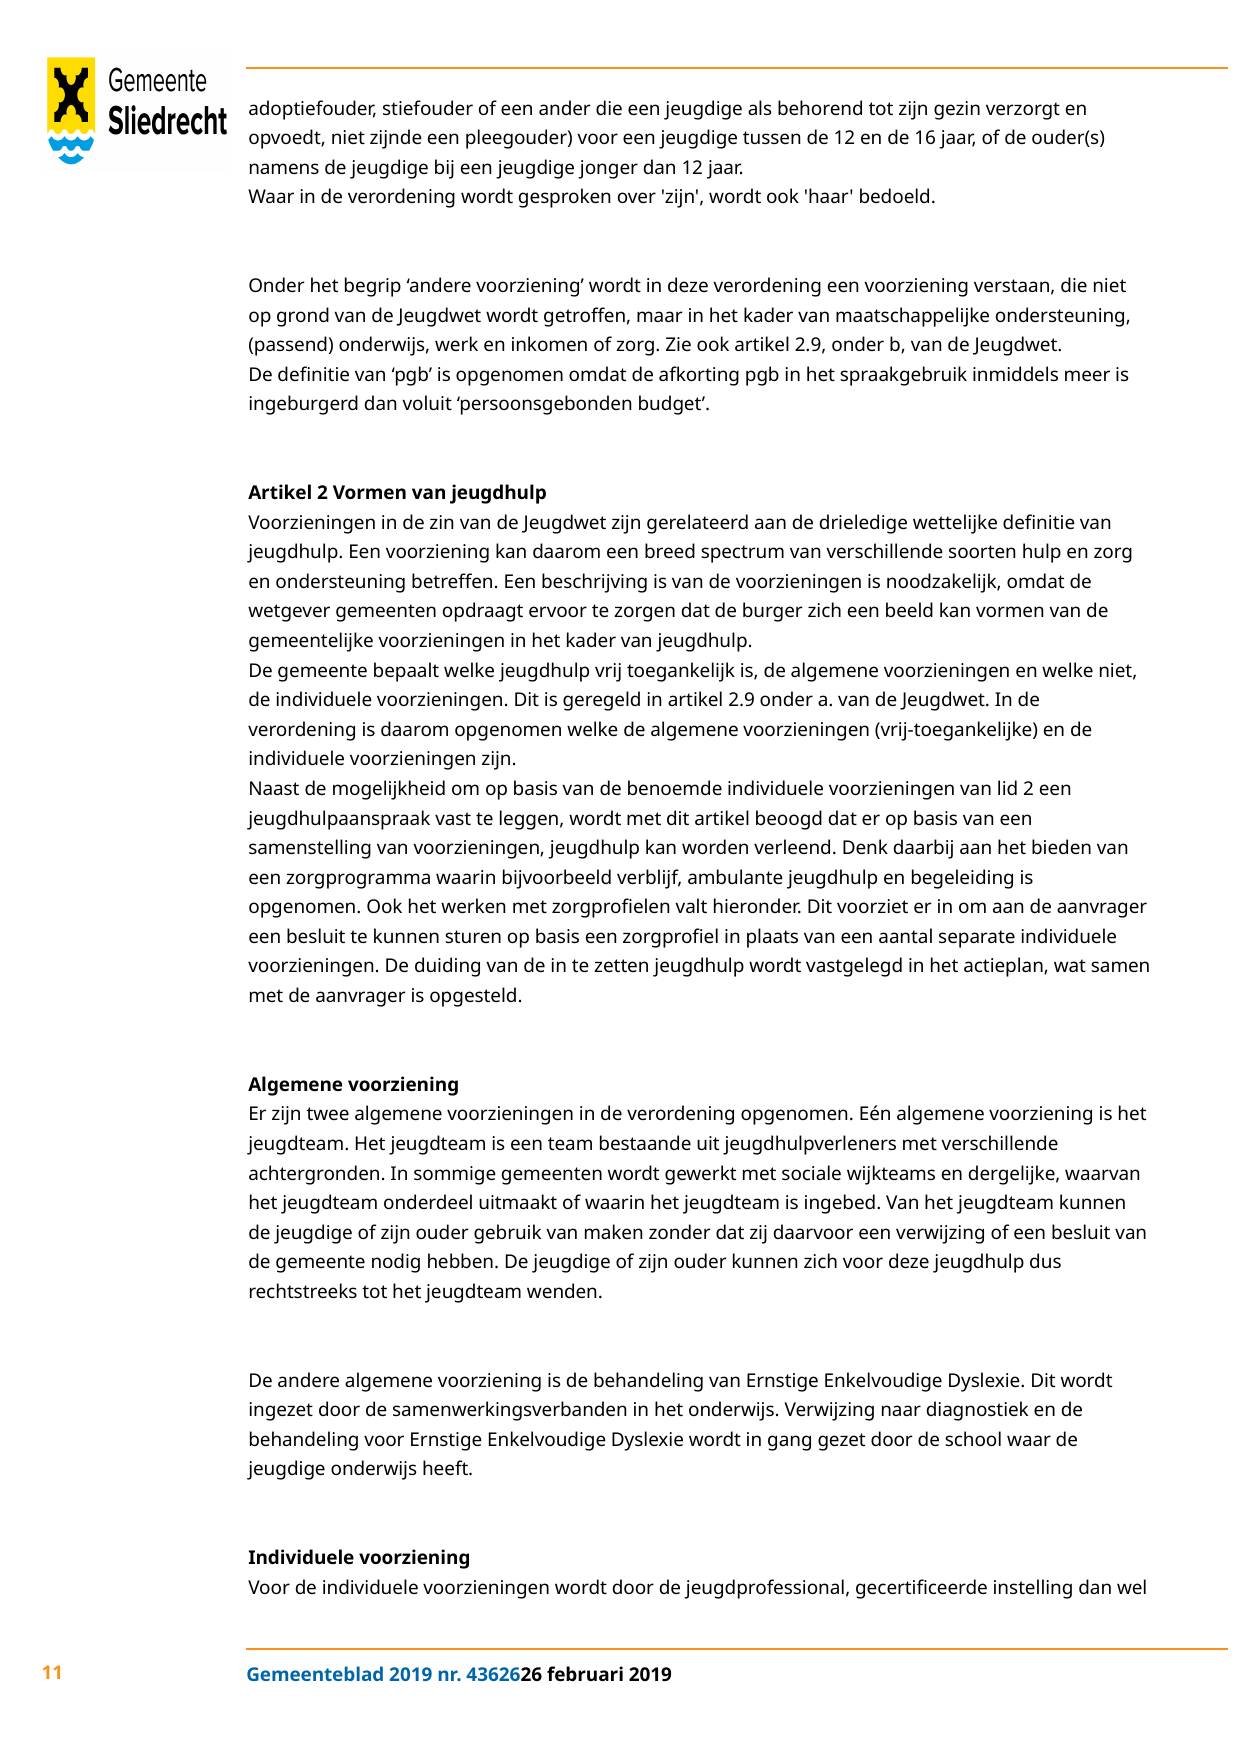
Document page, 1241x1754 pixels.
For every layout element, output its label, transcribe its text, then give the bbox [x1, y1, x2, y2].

text adoptiefouder, stiefouder of een ander die een jeugdige als behorend tot zijn gezin verzorgt en opvoedt, niet zijnde een pleegouder) voor een jeugdige tussen de 12 en de 16 jaar, of de ouder(s) namens de jeugdige bij een jeugdige jonger dan 12 jaar. [248, 95, 1152, 180]
text Voor de individuele voorzieningen wordt door de jeugdprofessional, gecertificeerde instelling dan wel [248, 1574, 1152, 1600]
text Waar in de verordening wordt gesproken over 'zijn', wordt ook 'haar' bedoeld. [248, 183, 1152, 209]
text De andere algemene voorziening is de behandeling van Ernstige Enkelvoudige Dyslexie. Dit wordt ingezet door de samenwerkingsverbanden in het onderwijs. Verwijzing naar diagnostiek en de behandeling voor Ernstige Enkelvoudige Dyslexie wordt in gang gezet door de school waar de jeugdige onderwijs heeft. [248, 1367, 1152, 1481]
picture [41, 47, 231, 172]
text De gemeente bepaalt welke jeugdhulp vrij toegankelijk is, de algemene voorzieningen en welke niet, de individuele voorzieningen. Dit is geregeld in artikel 2.9 onder a. van de Jeugdwet. In de verordening is daarom opgenomen welke de algemene voorzieningen (vrij-toegankelijke) en de individuele voorzieningen zijn. [248, 657, 1152, 771]
text Artikel 2 Vormen van jeugdhulp [248, 479, 1152, 505]
text De definitie van ‘pgb’ is opgenomen omdat de afkorting pgb in het spraakgebruik inmiddels meer is ingeburgerd dan voluit ‘persoonsgebonden budget’. [248, 361, 1152, 416]
text Algemene voorziening [248, 1071, 1152, 1097]
text Naast de mogelijkheid om op basis van de benoemde individuele voorzieningen van lid 2 een jeugdhulpaanspraak vast te leggen, wordt met dit artikel beoogd dat er op basis van een samenstelling van voorzieningen, jeugdhulp kan worden verleend. Denk daarbij aan het bieden van een zorgprogramma waarin bijvoorbeeld verblijf, ambulante jeugdhulp en begeleiding is opgenomen. Ook het werken met zorgprofielen valt hieronder. Dit voorziet er in om aan de aanvrager een besluit te kunnen sturen op basis een zorgprofiel in plaats van een aantal separate individuele voorzieningen. De duiding van de in te zetten jeugdhulp wordt vastgelegd in het actieplan, wat samen met de aanvrager is opgesteld. [248, 775, 1152, 1008]
text Er zijn twee algemene voorzieningen in de verordening opgenomen. Eén algemene voorziening is het jeugdteam. Het jeugdteam is een team bestaande uit jeugdhulpverleners met verschillende achtergronden. In sommige gemeenten wordt gewerkt met sociale wijkteams en dergelijke, waarvan het jeugdteam onderdeel uitmaakt of waarin het jeugdteam is ingebed. Van het jeugdteam kunnen de jeugdige of zijn ouder gebruik van maken zonder dat zij daarvoor een verwijzing of een besluit van de gemeente nodig hebben. De jeugdige of zijn ouder kunnen zich voor deze jeugdhulp dus rechtstreeks tot het jeugdteam wenden. [248, 1101, 1152, 1304]
text Onder het begrip ‘andere voorziening’ wordt in deze verordening een voorziening verstaan, die niet op grond van de Jeugdwet wordt getroffen, maar in het kader van maatschappelijke ondersteuning, (passend) onderwijs, werk en inkomen of zorg. Zie ook artikel 2.9, onder b, van de Jeugdwet. [248, 272, 1152, 357]
text Individuele voorziening [248, 1544, 1152, 1570]
text Voorzieningen in de zin van de Jeugdwet zijn gerelateerd aan de drieledige wettelijke definitie van jeugdhulp. Een voorziening kan daarom een breed spectrum van verschillende soorten hulp en zorg en ondersteuning betreffen. Een beschrijving is van de voorzieningen is noodzakelijk, omdat de wetgever gemeenten opdraagt ervoor te zorgen dat de burger zich een beeld kan vormen van de gemeentelijke voorzieningen in het kader van jeugdhulp. [248, 509, 1152, 653]
